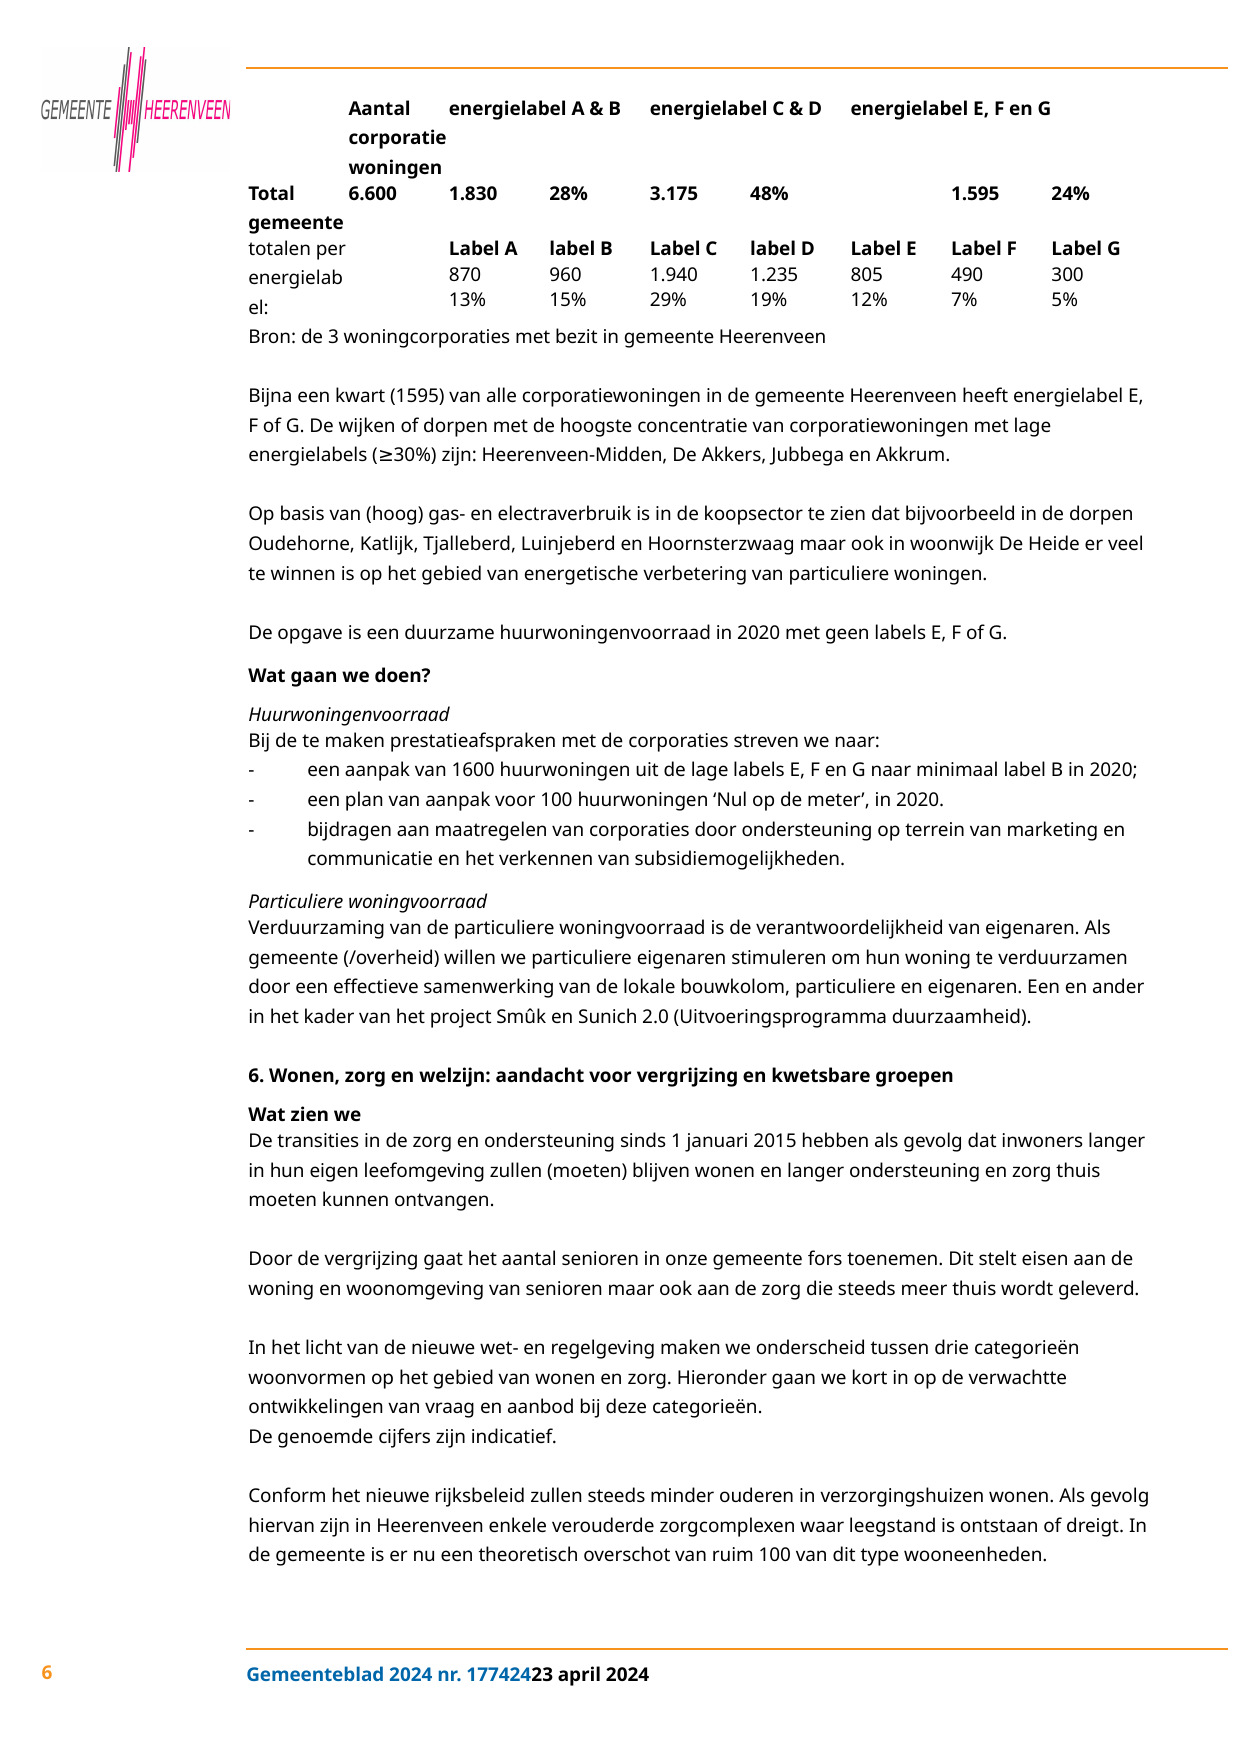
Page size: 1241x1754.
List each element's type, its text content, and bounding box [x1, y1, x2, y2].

table_cell Total gemeente [248, 180, 348, 235]
table_cell 1.595 [951, 180, 1051, 235]
table_cell Label C [650, 235, 750, 261]
table_cell 13% [449, 286, 549, 320]
text Verduurzaming van de particuliere woningvoorraad is de verantwoordelijkheid van eigenaren. Als gemeente (/overheid) willen we particuliere eigenaren stimuleren om hun woning te verduurzamen door een effectieve samenwerking van de lokale bouwkolom, particuliere en eigenaren. Een en ander in het kader van het project Smûk en Sunich 2.0 (Uitvoeringsprogramma duurzaamheid). [248, 914, 1152, 1029]
text In het licht van de nieuwe wet- en regelgeving maken we onderscheid tussen drie categorieën woonvormen op het gebied van wonen en zorg. Hieronder gaan we kort in op de verwachtte ontwikkelingen van vraag en aanbod bij deze categorieën. [248, 1334, 1152, 1419]
table_cell 1.830 [449, 180, 549, 235]
text 6. Wonen, zorg en welzijn: aandacht voor vergrijzing en kwetsbare groepen [248, 1062, 1152, 1088]
table_header [248, 95, 348, 180]
text Conform het nieuwe rijksbeleid zullen steeds minder ouderen in verzorgingshuizen wonen. Als gevolg hiervan zijn in Heerenveen enkele verouderde zorgcomplexen waar leegstand is ontstaan of dreigt. In de gemeente is er nu een theoretisch overschot van ruim 100 van dit type wooneenheden. [248, 1482, 1152, 1567]
table_cell 29% [650, 286, 750, 320]
list een plan van aanpak voor 100 huurwoningen ‘Nul op de meter’, in 2020. [248, 786, 1152, 812]
list bijdragen aan maatregelen van corporaties door ondersteuning op terrein van marketing en communicatie en het verkennen van subsidiemogelijkheden. [248, 816, 1152, 871]
table_cell 48% [750, 180, 850, 235]
table_cell 1.940 [650, 261, 750, 286]
table_cell 1.235 [750, 261, 850, 286]
table_cell Label G [1051, 235, 1152, 261]
text Bij de te maken prestatieafspraken met de corporaties streven we naar: [248, 727, 1152, 753]
picture [41, 47, 231, 172]
text Particuliere woningvoorraad [248, 888, 1152, 914]
table_header Aantal corporatie woningen [348, 95, 449, 180]
table_cell Label F [951, 235, 1051, 261]
text Wat gaan we doen? [248, 662, 1152, 688]
table_cell label B [549, 235, 649, 261]
text De transities in de zorg en ondersteuning sinds 1 januari 2015 hebben als gevolg dat inwoners langer in hun eigen leefomgeving zullen (moeten) blijven wonen en langer ondersteuning en zorg thuis moeten kunnen ontvangen. [248, 1127, 1152, 1212]
table_cell 490 [951, 261, 1051, 286]
table_cell label D [750, 235, 850, 261]
table_header energielabel E, F en G [850, 95, 1152, 180]
table_cell 300 [1051, 261, 1152, 286]
table_header energielabel C & D [650, 95, 850, 180]
text Bijna een kwart (1595) van alle corporatiewoningen in de gemeente Heerenveen heeft energielabel E, F of G. De wijken of dorpen met de hoogste concentratie van corporatiewoningen met lage energielabels (≥30%) zijn: Heerenveen-Midden, De Akkers, Jubbega en Akkrum. [248, 382, 1152, 467]
table_cell 3.175 [650, 180, 750, 235]
table_cell 24% [1051, 180, 1152, 235]
text Door de vergrijzing gaat het aantal senioren in onze gemeente fors toenemen. Dit stelt eisen aan de woning en woonomgeving van senioren maar ook aan de zorg die steeds meer thuis wordt geleverd. [248, 1246, 1152, 1301]
table_cell 12% [850, 286, 951, 320]
table_cell Label A [449, 235, 549, 261]
table_cell 19% [750, 286, 850, 320]
table_header energielabel A & B [449, 95, 649, 180]
list een aanpak van 1600 huurwoningen uit de lage labels E, F en G naar minimaal label B in 2020; [248, 757, 1152, 782]
text De opgave is een duurzame huurwoningenvoorraad in 2020 met geen labels E, F of G. [248, 619, 1152, 645]
text Bron: de 3 woningcorporaties met bezit in gemeente Heerenveen [248, 323, 1152, 349]
table_cell 960 [549, 261, 649, 286]
table_cell [348, 235, 449, 320]
table_cell 7% [951, 286, 1051, 320]
table_cell 6.600 [348, 180, 449, 235]
table_cell 805 [850, 261, 951, 286]
table_cell Label E [850, 235, 951, 261]
text Op basis van (hoog) gas- en electraverbruik is in de koopsector te zien dat bijvoorbeeld in de dorpen Oudehorne, Katlijk, Tjalleberd, Luinjeberd en Hoornsterzwaag maar ook in woonwijk De Heide er veel te winnen is op het gebied van energetische verbetering van particuliere woningen. [248, 501, 1152, 586]
table_cell 870 [449, 261, 549, 286]
table_cell [850, 180, 951, 235]
text Huurwoningenvoorraad [248, 701, 1152, 727]
table_cell 28% [549, 180, 649, 235]
table_cell totalen per energielabel: [248, 235, 348, 320]
table_cell 5% [1051, 286, 1152, 320]
text De genoemde cijfers zijn indicatief. [248, 1423, 1152, 1449]
table_cell 15% [549, 286, 649, 320]
text Wat zien we [248, 1101, 1152, 1127]
